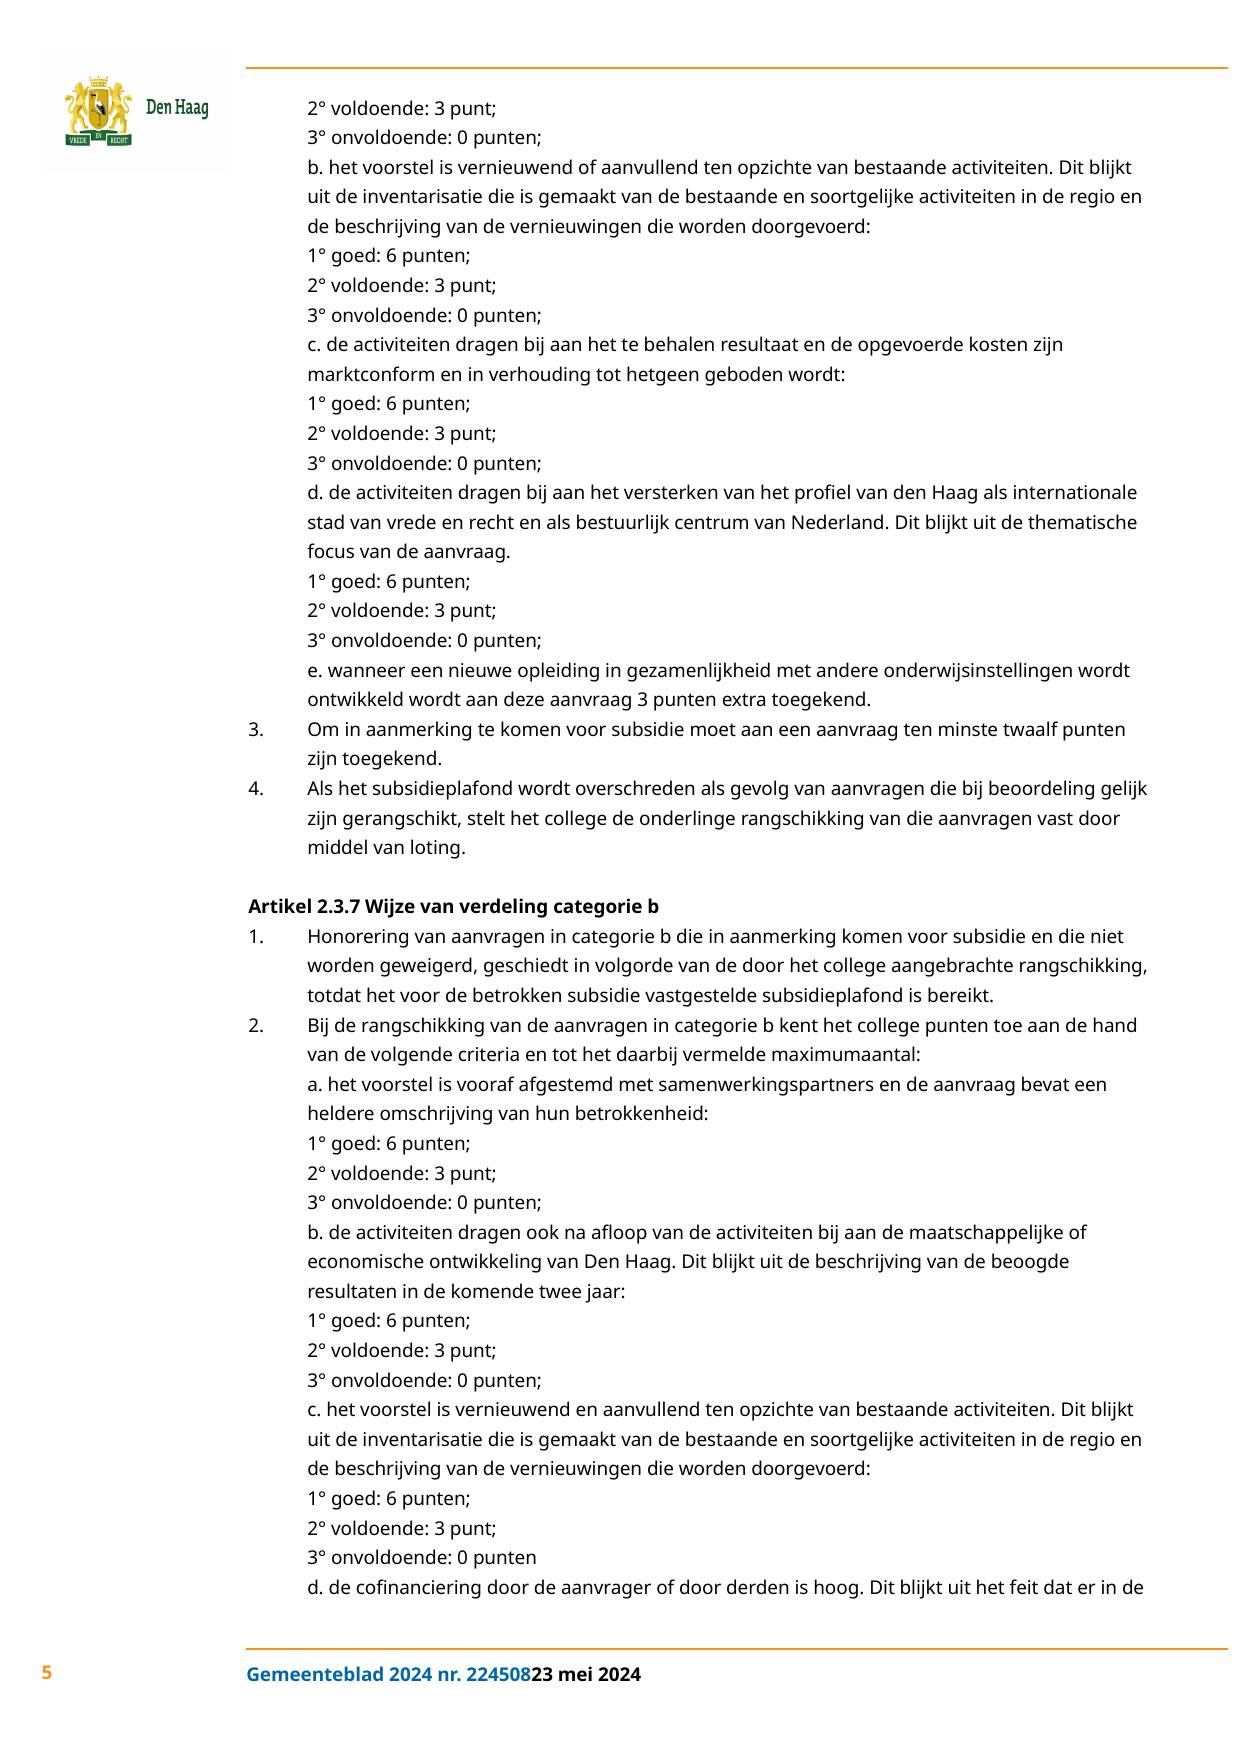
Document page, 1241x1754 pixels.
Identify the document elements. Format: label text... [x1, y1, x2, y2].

list 2° voldoende: 3 punt; [248, 1515, 1152, 1541]
list Om in aanmerking te komen voor subsidie moet aan een aanvraag ten minste twaalf punten zijn toegekend. [248, 716, 1152, 771]
text Artikel 2.3.7 Wijze van verdeling categorie b [248, 893, 1152, 919]
list 2° voldoende: 3 punt; [248, 1160, 1152, 1186]
list d. de activiteiten dragen bij aan het versterken van het profiel van den Haag als internationale stad van vrede en recht en als bestuurlijk centrum van Nederland. Dit blijkt uit de thematische focus van de aanvraag. [248, 479, 1152, 564]
list 3° onvoldoende: 0 punten; [248, 124, 1152, 150]
list c. de activiteiten dragen bij aan het te behalen resultaat en de opgevoerde kosten zijn marktconform en in verhouding tot hetgeen geboden wordt: [248, 331, 1152, 387]
list c. het voorstel is vernieuwend en aanvullend ten opzichte van bestaande activiteiten. Dit blijkt uit de inventarisatie die is gemaakt van de bestaande en soortgelijke activiteiten in de regio en de beschrijving van de vernieuwingen die worden doorgevoerd: [248, 1396, 1152, 1481]
list Als het subsidieplafond wordt overschreden als gevolg van aanvragen die bij beoordeling gelijk zijn gerangschikt, stelt het college de onderlinge rangschikking van die aanvragen vast door middel van loting. [248, 775, 1152, 860]
list 2° voldoende: 3 punt; [248, 272, 1152, 298]
list b. de activiteiten dragen ook na afloop van de activiteiten bij aan de maatschappelijke of economische ontwikkeling van Den Haag. Dit blijkt uit de beschrijving van de beoogde resultaten in de komende twee jaar: [248, 1219, 1152, 1304]
list 1° goed: 6 punten; [248, 243, 1152, 268]
list 1° goed: 6 punten; [248, 1308, 1152, 1333]
list Bij de rangschikking van de aanvragen in categorie b kent het college punten toe aan de hand van de volgende criteria en tot het daarbij vermelde maximumaantal: [248, 1012, 1152, 1067]
list 1° goed: 6 punten; [248, 568, 1152, 594]
list 3° onvoldoende: 0 punten; [248, 1189, 1152, 1215]
list Honorering van aanvragen in categorie b die in aanmerking komen voor subsidie en die niet worden geweigerd, geschiedt in volgorde van de door het college aangebrachte rangschikking, totdat het voor de betrokken subsidie vastgestelde subsidieplafond is bereikt. [248, 923, 1152, 1008]
list d. de cofinanciering door de aanvrager of door derden is hoog. Dit blijkt uit het feit dat er in de [248, 1574, 1152, 1600]
picture [41, 47, 231, 172]
list b. het voorstel is vernieuwend of aanvullend ten opzichte van bestaande activiteiten. Dit blijkt uit de inventarisatie die is gemaakt van de bestaande en soortgelijke activiteiten in de regio en de beschrijving van de vernieuwingen die worden doorgevoerd: [248, 154, 1152, 239]
list 1° goed: 6 punten; [248, 1130, 1152, 1156]
list a. het voorstel is vooraf afgestemd met samenwerkingspartners en de aanvraag bevat een heldere omschrijving van hun betrokkenheid: [248, 1071, 1152, 1126]
list 2° voldoende: 3 punt; [248, 598, 1152, 623]
list 2° voldoende: 3 punt; [248, 95, 1152, 121]
list e. wanneer een nieuwe opleiding in gezamenlijkheid met andere onderwijsinstellingen wordt ontwikkeld wordt aan deze aanvraag 3 punten extra toegekend. [248, 657, 1152, 712]
list 2° voldoende: 3 punt; [248, 1337, 1152, 1363]
list 3° onvoldoende: 0 punten [248, 1544, 1152, 1570]
list 1° goed: 6 punten; [248, 1485, 1152, 1511]
list 3° onvoldoende: 0 punten; [248, 450, 1152, 476]
list 1° goed: 6 punten; [248, 391, 1152, 416]
list 2° voldoende: 3 punt; [248, 420, 1152, 446]
list 3° onvoldoende: 0 punten; [248, 302, 1152, 328]
list 3° onvoldoende: 0 punten; [248, 627, 1152, 653]
list 3° onvoldoende: 0 punten; [248, 1367, 1152, 1393]
